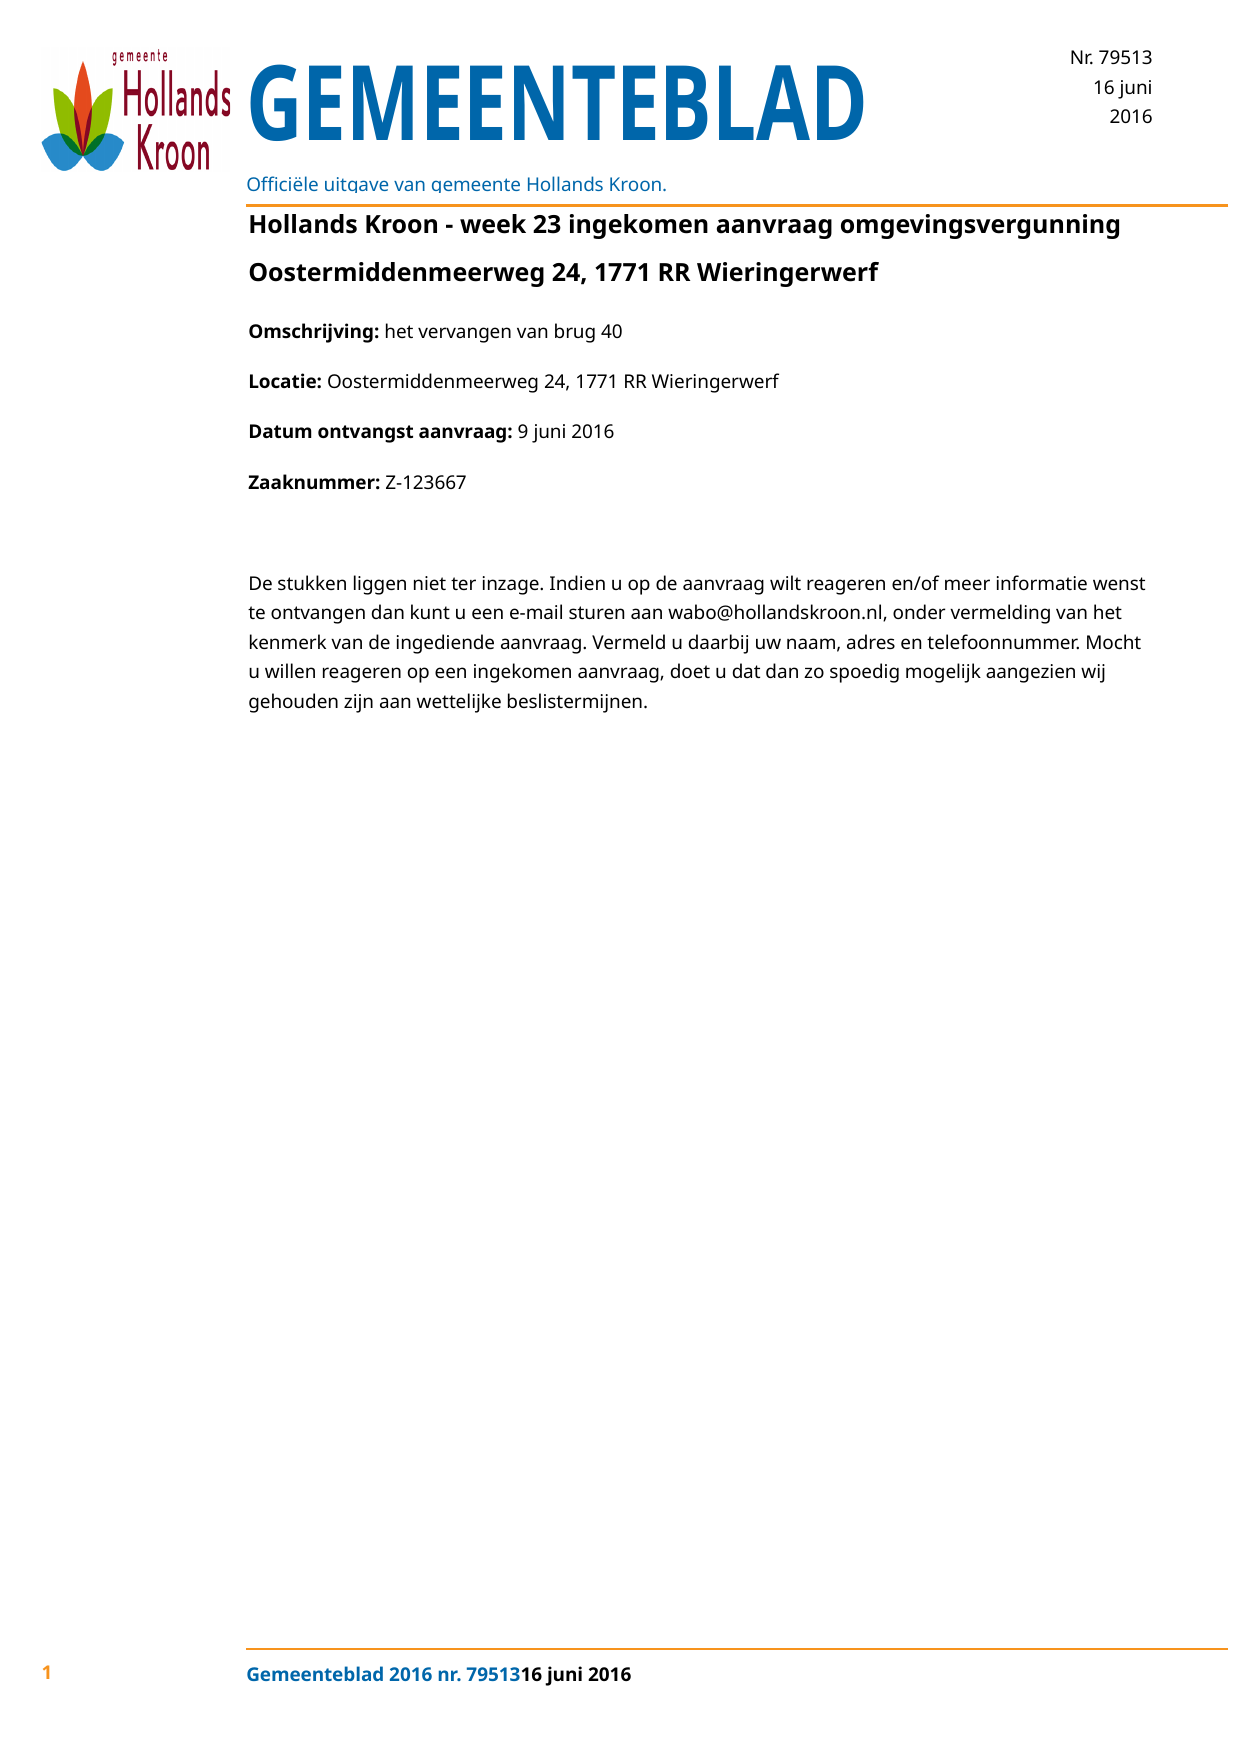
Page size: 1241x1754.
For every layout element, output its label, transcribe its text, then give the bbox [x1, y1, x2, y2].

picture [41, 47, 231, 172]
text Datum ontvangst aanvraag: 9 juni 2016 [248, 419, 1152, 444]
text Omschrijving: het vervangen van brug 40 [248, 318, 1152, 344]
text Hollands Kroon - week 23 ingekomen aanvraag omgevingsvergunning Oostermiddenmeerweg 24, 1771 RR Wieringerwerf [248, 207, 1152, 288]
text Locatie: Oostermiddenmeerweg 24, 1771 RR Wieringerwerf [248, 368, 1152, 394]
text Zaaknummer: Z-123667 [248, 469, 1152, 495]
text De stukken liggen niet ter inzage. Indien u op de aanvraag wilt reageren en/of meer informatie wenst te ontvangen dan kunt u een e-mail sturen aan wabo@hollandskroon.nl, onder vermelding van het kenmerk van de ingediende aanvraag. Vermeld u daarbij uw naam, adres en telefoonnummer. Mocht u willen reageren op een ingekomen aanvraag, doet u dat dan zo spoedig mogelijk aangezien wij gehouden zijn aan wettelijke beslistermijnen. [248, 570, 1152, 714]
